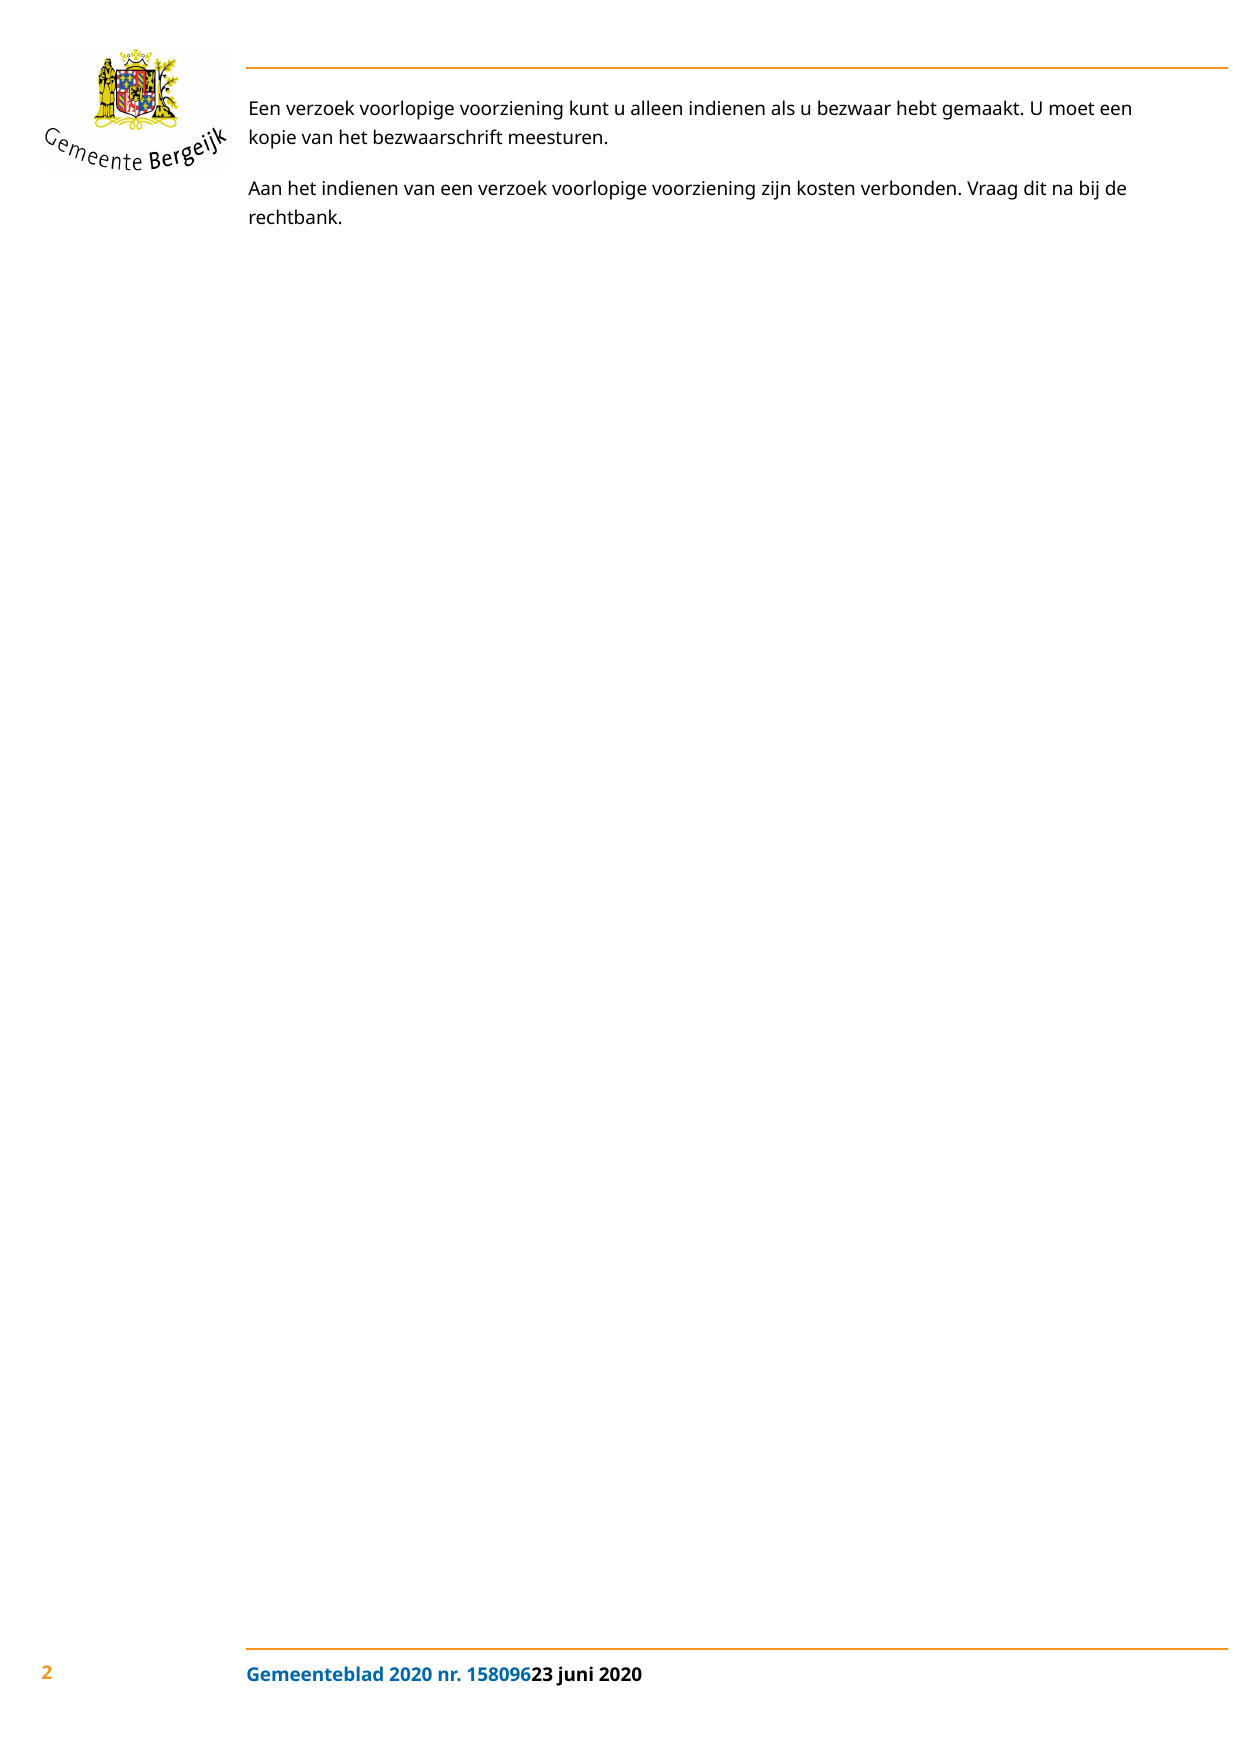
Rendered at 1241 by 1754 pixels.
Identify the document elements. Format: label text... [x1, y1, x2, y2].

picture [41, 47, 231, 172]
text Aan het indienen van een verzoek voorlopige voorziening zijn kosten verbonden. Vraag dit na bij de rechtbank. [248, 175, 1152, 230]
text Een verzoek voorlopige voorziening kunt u alleen indienen als u bezwaar hebt gemaakt. U moet een kopie van het bezwaarschrift meesturen. [248, 95, 1152, 150]
